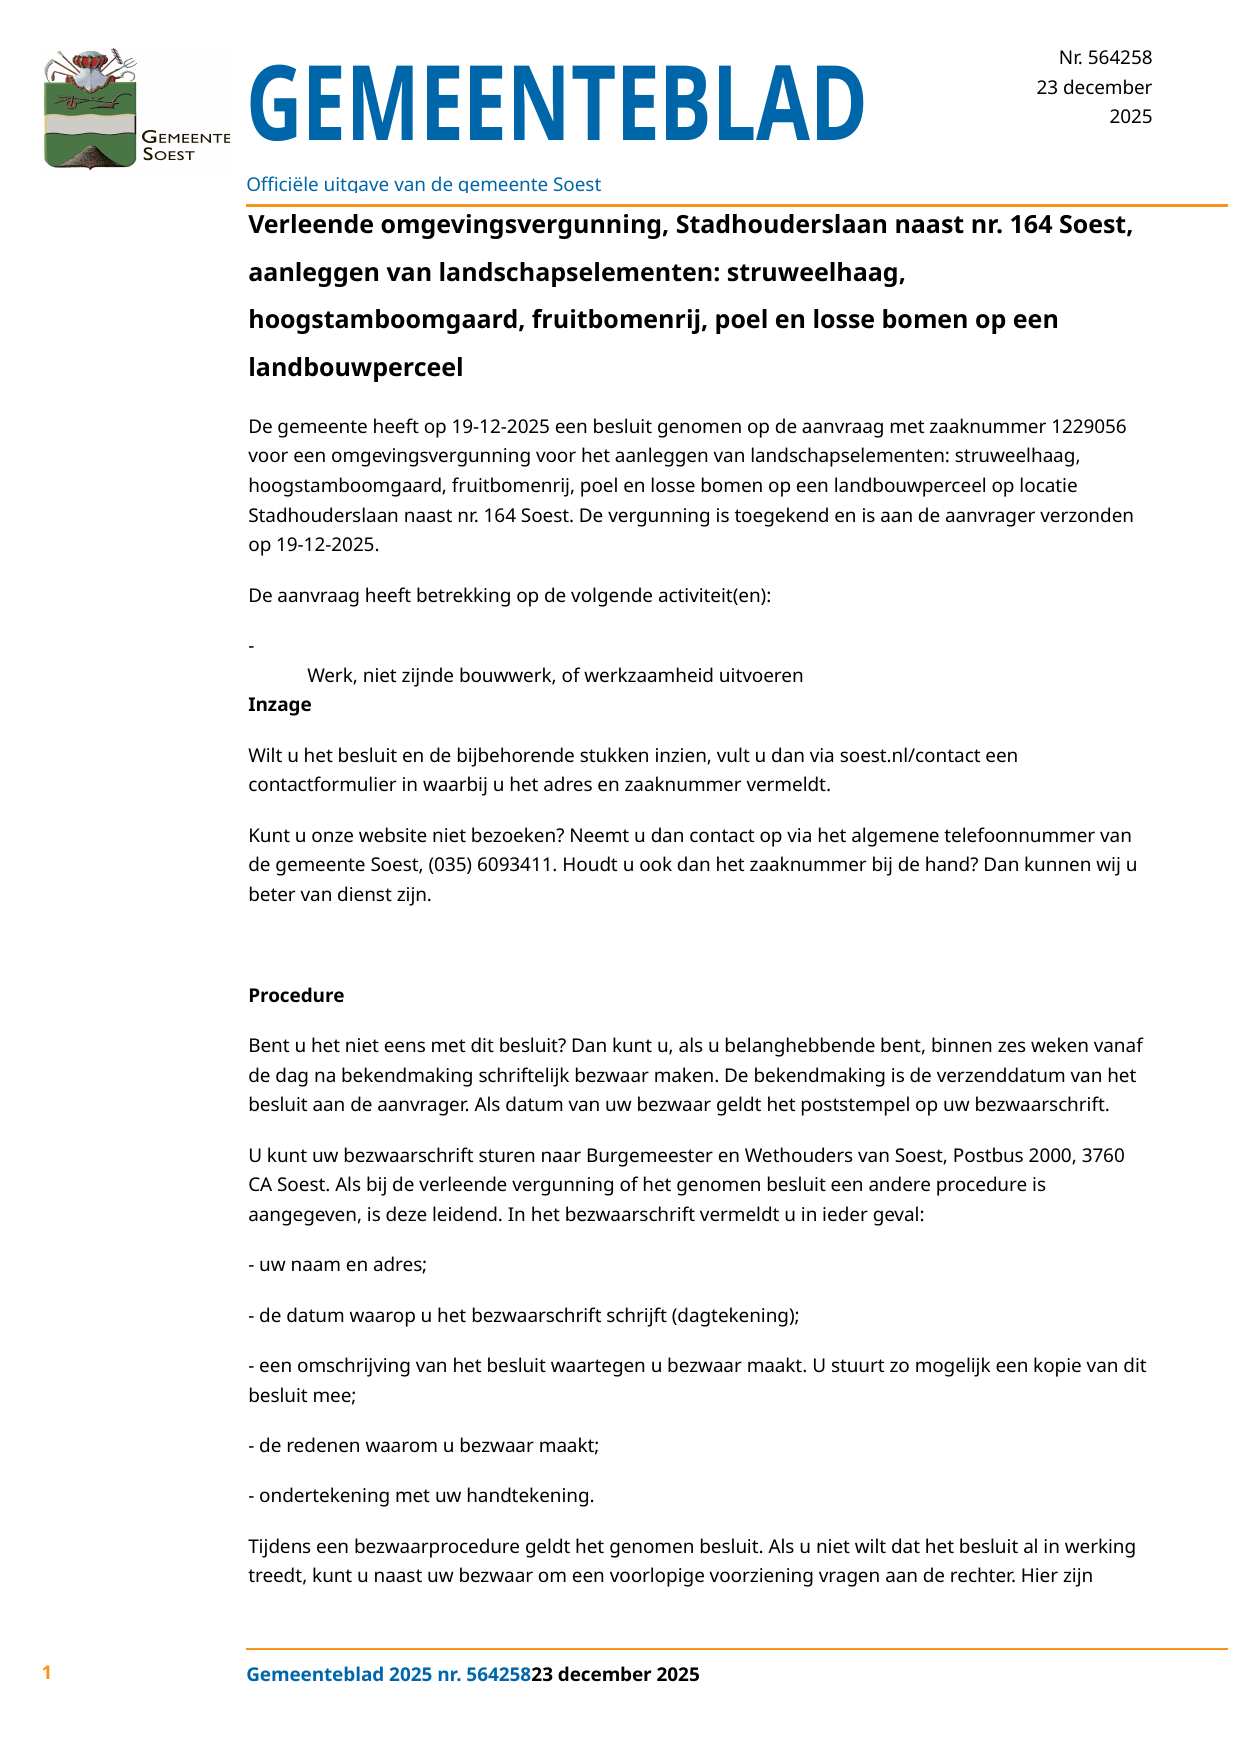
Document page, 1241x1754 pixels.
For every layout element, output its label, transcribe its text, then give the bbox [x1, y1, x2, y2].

text U kunt uw bezwaarschrift sturen naar Burgemeester en Wethouders van Soest, Postbus 2000, 3760 CA Soest. Als bij de verleende vergunning of het genomen besluit een andere procedure is aangegeven, is deze leidend. In het bezwaarschrift vermeldt u in ieder geval: [248, 1142, 1152, 1227]
text Wilt u het besluit en de bijbehorende stukken inzien, vult u dan via soest.nl/contact een contactformulier in waarbij u het adres en zaaknummer vermeldt. [248, 742, 1152, 797]
text - ondertekening met uw handtekening. [248, 1483, 1152, 1508]
text Verleende omgevingsvergunning, Stadhouderslaan naast nr. 164 Soest, aanleggen van landschapselementen: struweelhaag, hoogstamboomgaard, fruitbomenrij, poel en losse bomen op een landbouwperceel [248, 207, 1152, 384]
text Procedure [248, 982, 1152, 1008]
text - uw naam en adres; [248, 1251, 1152, 1277]
text Bent u het niet eens met dit besluit? Dan kunt u, als u belanghebbende bent, binnen zes weken vanaf de dag na bekendmaking schriftelijk bezwaar maken. De bekendmaking is de verzenddatum van het besluit aan de aanvrager. Als datum van uw bezwaar geldt het poststempel op uw bezwaarschrift. [248, 1032, 1152, 1117]
text - een omschrijving van het besluit waartegen u bezwaar maakt. U stuurt zo mogelijk een kopie van dit besluit mee; [248, 1352, 1152, 1408]
text Inzage [248, 691, 1152, 717]
text - de datum waarop u het bezwaarschrift schrijft (dagtekening); [248, 1302, 1152, 1328]
text - de redenen waarom u bezwaar maakt; [248, 1432, 1152, 1458]
list Werk, niet zijnde bouwwerk, of werkzaamheid uitvoeren [248, 662, 1152, 688]
picture [41, 47, 231, 172]
text Kunt u onze website niet bezoeken? Neemt u dan contact op via het algemene telefoonnummer van de gemeente Soest, (035) 6093411. Houdt u ook dan het zaaknummer bij de hand? Dan kunnen wij u beter van dienst zijn. [248, 822, 1152, 907]
text Tijdens een bezwaarprocedure geldt het genomen besluit. Als u niet wilt dat het besluit al in werking treedt, kunt u naast uw bezwaar om een voorlopige voorziening vragen aan de rechter. Hier zijn [248, 1533, 1152, 1588]
text De aanvraag heeft betrekking op de volgende activiteit(en): [248, 582, 1152, 608]
text De gemeente heeft op 19-12-2025 een besluit genomen op de aanvraag met zaaknummer 1229056 voor een omgevingsvergunning voor het aanleggen van landschapselementen: struweelhaag, hoogstamboomgaard, fruitbomenrij, poel en losse bomen op een landbouwperceel op locatie Stadhouderslaan naast nr. 164 Soest. De vergunning is toegekend en is aan de aanvrager verzonden op 19-12-2025. [248, 413, 1152, 557]
